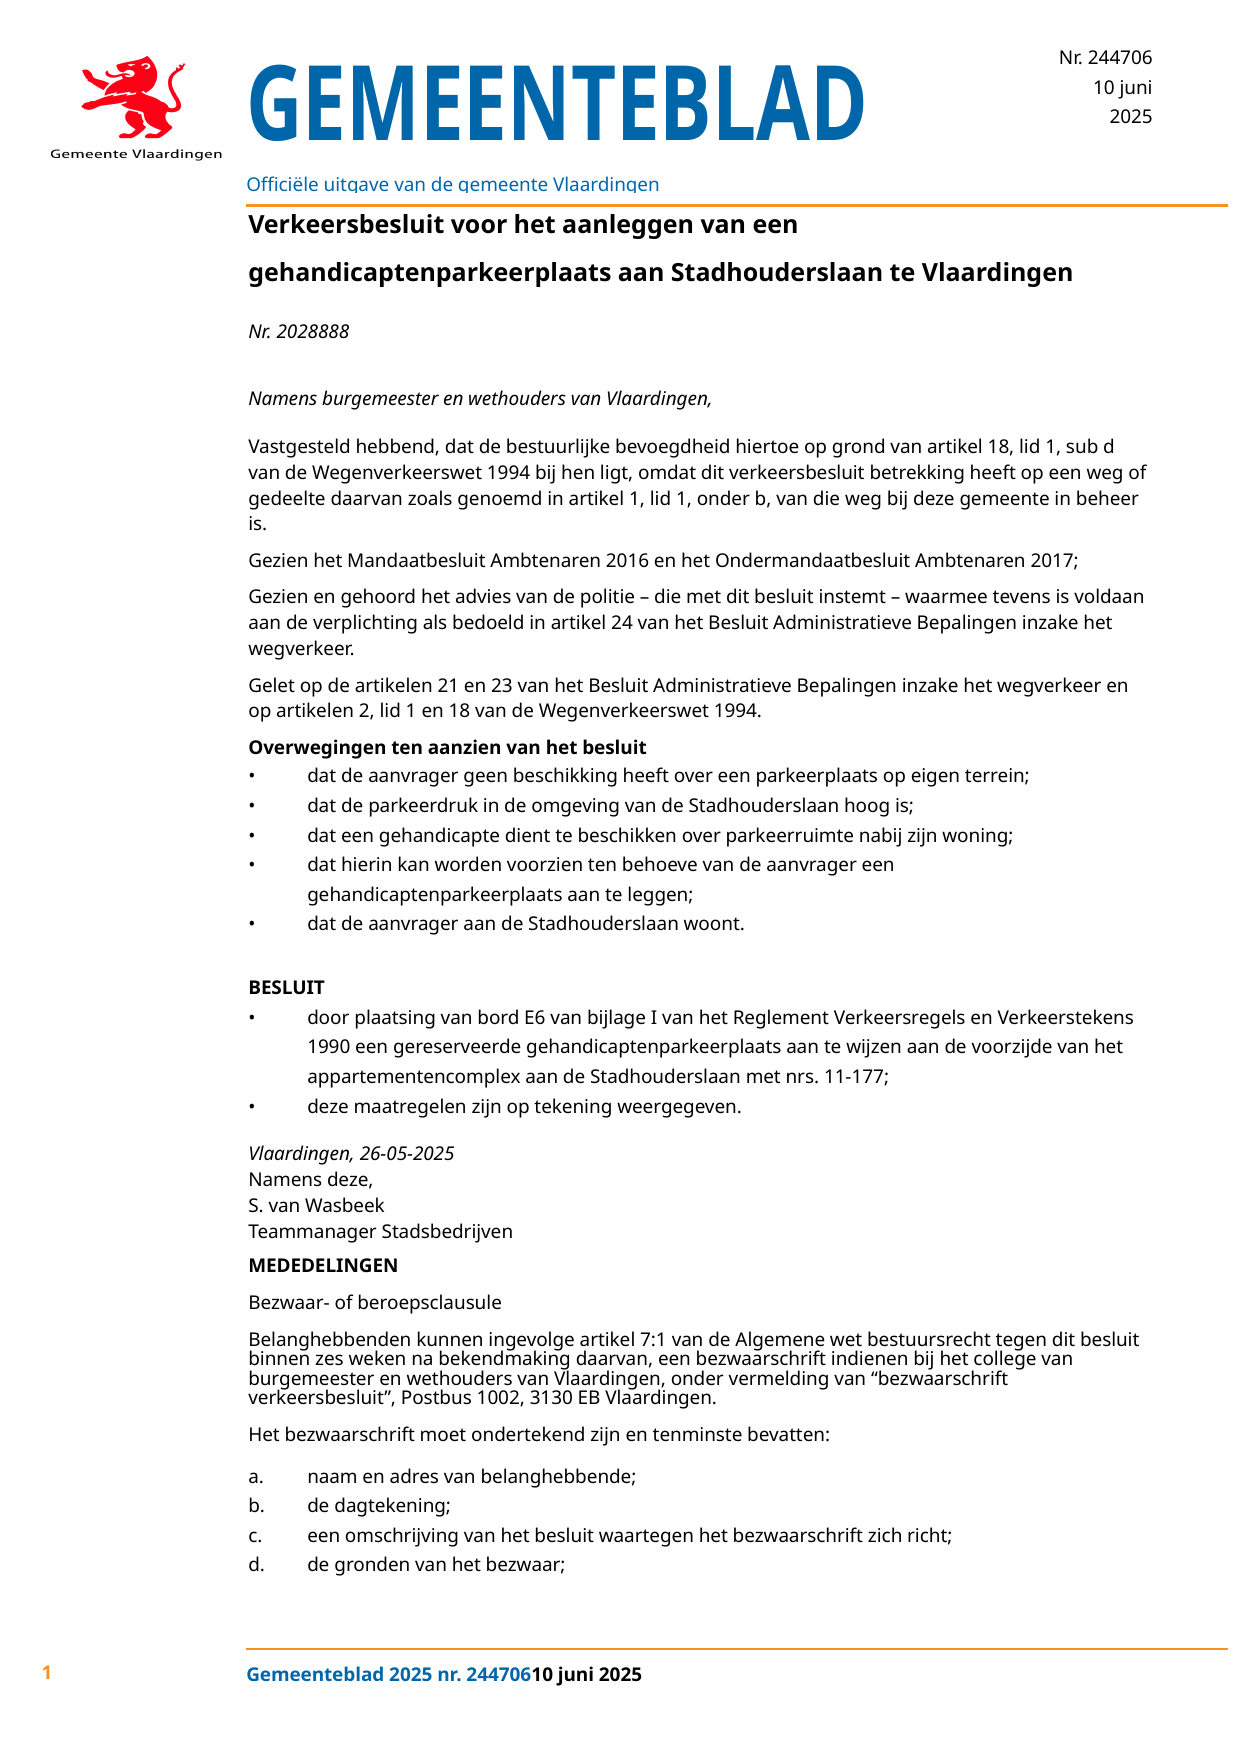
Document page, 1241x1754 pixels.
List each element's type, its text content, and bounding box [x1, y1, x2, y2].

text Overwegingen ten aanzien van het besluit [248, 734, 1152, 760]
text MEDEDELINGEN [248, 1257, 1152, 1276]
text Gezien het Mandaatbesluit Ambtenaren 2016 en het Ondermandaatbesluit Ambtenaren 2017; [248, 547, 1152, 573]
list de dagtekening; [248, 1492, 1152, 1518]
text Namens burgemeester en wethouders van Vlaardingen, [248, 386, 1152, 411]
list deze maatregelen zijn op tekening weergegeven. [248, 1093, 1152, 1118]
text Namens deze, [248, 1166, 1152, 1192]
list dat de aanvrager aan de Stadhouderslaan woont. [248, 911, 1152, 936]
picture [41, 47, 231, 172]
text Vastgesteld hebbend, dat de bestuurlijke bevoegdheid hiertoe op grond van artikel 18, lid 1, sub d van de Wegenverkeerswet 1994 bij hen ligt, omdat dit verkeersbesluit betrekking heeft op een weg of gedeelte daarvan zoals genoemd in artikel 1, lid 1, onder b, van die weg bij deze gemeente in beheer is. [248, 433, 1152, 536]
text Vlaardingen, 26-05-2025 [248, 1141, 1152, 1166]
text BESLUIT [248, 974, 1152, 1000]
text Nr. 2028888 [248, 318, 1152, 344]
list naam en adres van belanghebbende; [248, 1463, 1152, 1489]
text Gezien en gehoord het advies van de politie – die met dit besluit instemt – waarmee tevens is voldaan aan de verplichting als bedoeld in artikel 24 van het Besluit Administratieve Bepalingen inzake het wegverkeer. [248, 584, 1152, 661]
text Gelet op de artikelen 21 en 23 van het Besluit Administratieve Bepalingen inzake het wegverkeer en op artikelen 2, lid 1 en 18 van de Wegenverkeerswet 1994. [248, 672, 1152, 723]
list een omschrijving van het besluit waartegen het bezwaarschrift zich richt; [248, 1522, 1152, 1548]
text Het bezwaarschrift moet ondertekend zijn en tenminste bevatten: [248, 1426, 1152, 1445]
text S. van Wasbeek [248, 1192, 1152, 1218]
list dat hierin kan worden voorzien ten behoeve van de aanvrager een gehandicaptenparkeerplaats aan te leggen; [248, 851, 1152, 907]
text Belanghebbenden kunnen ingevolge artikel 7:1 van de Algemene wet bestuursrecht tegen dit besluit binnen zes weken na bekendmaking daarvan, een bezwaarschrift indienen bij het college van burgemeester en wethouders van Vlaardingen, onder vermelding van “bezwaarschrift verkeersbesluit”, Postbus 1002, 3130 EB Vlaardingen. [248, 1331, 1152, 1408]
text Bezwaar- of beroepsclausule [248, 1294, 1152, 1313]
text Verkeersbesluit voor het aanleggen van een gehandicaptenparkeerplaats aan Stadhouderslaan te Vlaardingen [248, 207, 1152, 288]
list dat de parkeerdruk in de omgeving van de Stadhouderslaan hoog is; [248, 792, 1152, 818]
text Teammanager Stadsbedrijven [248, 1218, 1152, 1243]
list dat een gehandicapte dient te beschikken over parkeerruimte nabij zijn woning; [248, 822, 1152, 847]
list door plaatsing van bord E6 van bijlage I van het Reglement Verkeersregels en Verkeerstekens 1990 een gereserveerde gehandicaptenparkeerplaats aan te wijzen aan de voorzijde van het appartementencomplex aan de Stadhouderslaan met nrs. 11-177; [248, 1004, 1152, 1089]
list dat de aanvrager geen beschikking heeft over een parkeerplaats op eigen terrein; [248, 763, 1152, 788]
list de gronden van het bezwaar; [248, 1552, 1152, 1577]
